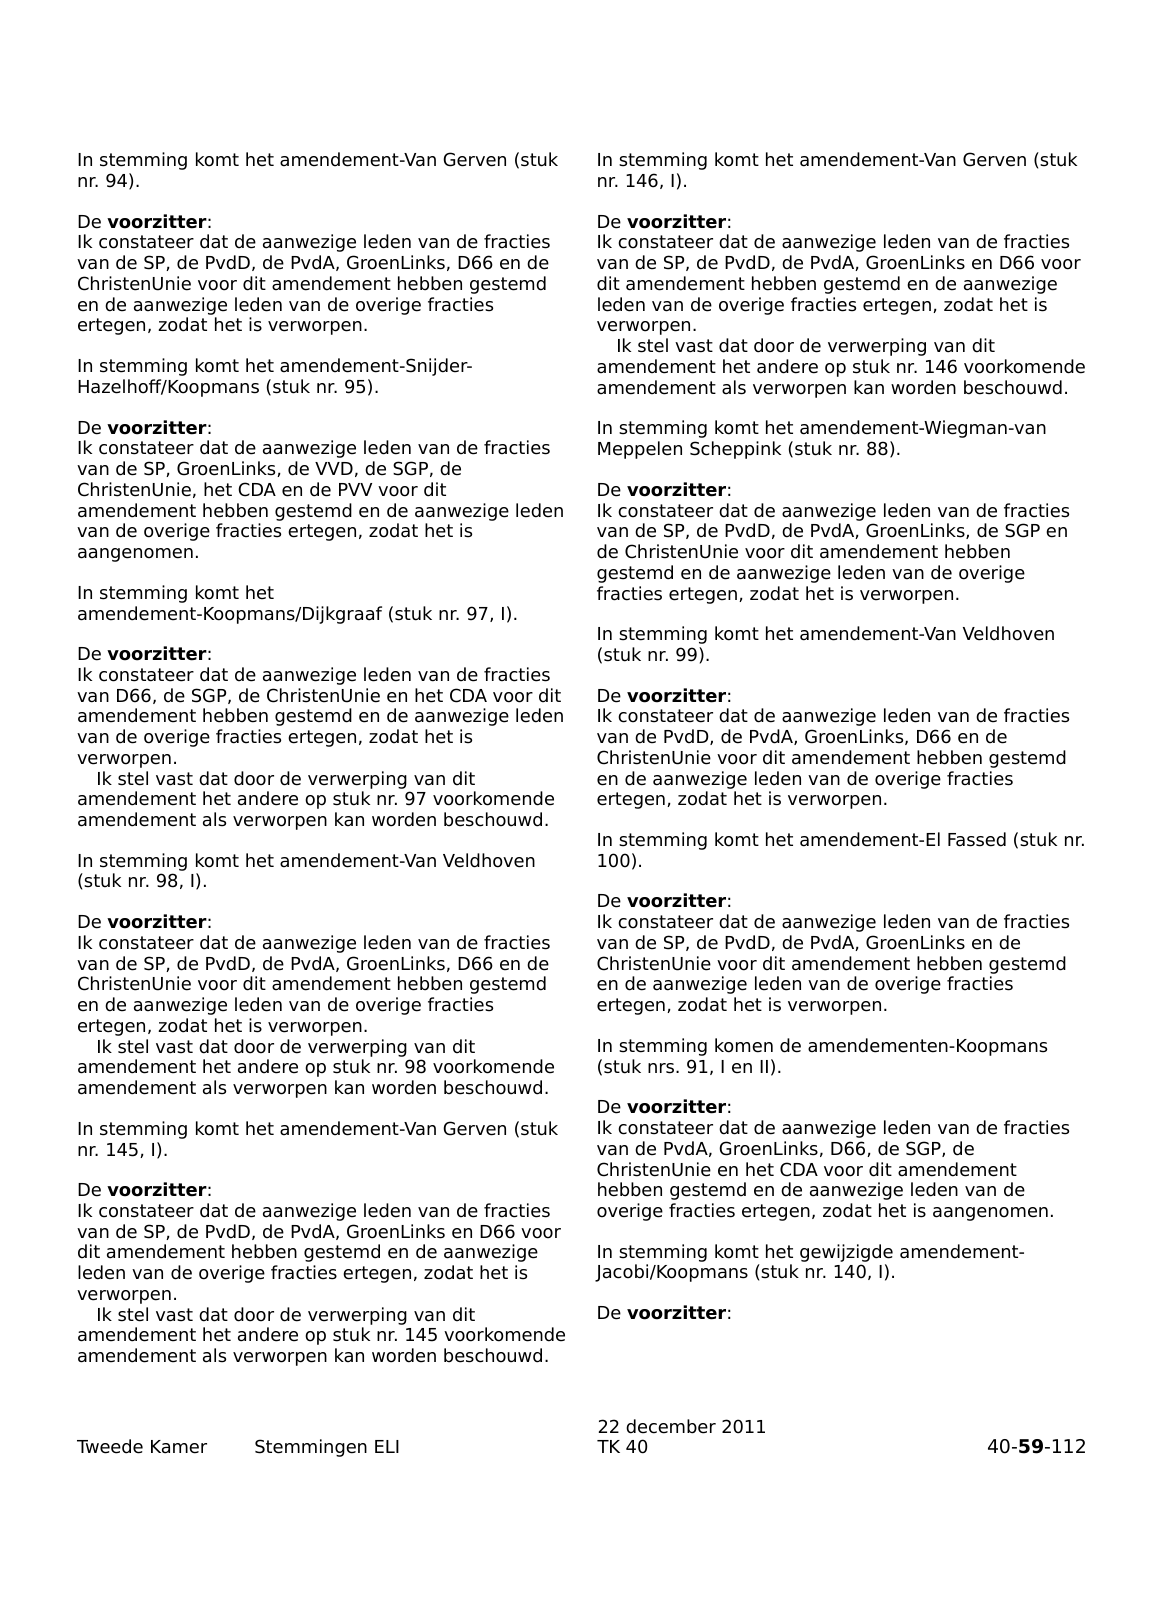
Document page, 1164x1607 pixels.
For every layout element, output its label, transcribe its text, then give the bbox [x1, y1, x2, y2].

text In stemming komt het amendement-Van Gerven (stuk nr. 145, I). [77, 1119, 567, 1160]
text De voorzitter: [77, 644, 567, 665]
text Ik stel vast dat door de verwerping van dit amendement het andere op stuk nr. 97 voorkomende amendement als verworpen kan worden beschouwd. [77, 768, 567, 831]
text Ik stel vast dat door de verwerping van dit amendement het andere op stuk nr. 98 voorkomende amendement als verworpen kan worden beschouwd. [77, 1036, 567, 1099]
text Ik constateer dat de aanwezige leden van de fracties van de SP, de PvdD, de PvdA, GroenLinks en de ChristenUnie voor dit amendement hebben gestemd en de aanwezige leden van de overige fracties ertegen, zodat het is verworpen. [596, 912, 1087, 1016]
text De voorzitter: [77, 912, 567, 933]
text In stemming komt het gewijzigde amendement-Jacobi/Koopmans (stuk nr. 140, I). [596, 1242, 1087, 1283]
text Ik constateer dat de aanwezige leden van de fracties van D66, de SGP, de ChristenUnie en het CDA voor dit amendement hebben gestemd en de aanwezige leden van de overige fracties ertegen, zodat het is verworpen. [77, 665, 567, 768]
text Ik constateer dat de aanwezige leden van de fracties van de PvdD, de PvdA, GroenLinks, D66 en de ChristenUnie voor dit amendement hebben gestemd en de aanwezige leden van de overige fracties ertegen, zodat het is verworpen. [596, 706, 1087, 810]
text Ik stel vast dat door de verwerping van dit amendement het andere op stuk nr. 146 voorkomende amendement als verworpen kan worden beschouwd. [596, 336, 1087, 398]
text Ik constateer dat de aanwezige leden van de fracties van de SP, de PvdD, de PvdA, GroenLinks en D66 voor dit amendement hebben gestemd en de aanwezige leden van de overige fracties ertegen, zodat het is verworpen. [596, 232, 1087, 336]
text De voorzitter: [77, 1180, 567, 1201]
text Ik constateer dat de aanwezige leden van de fracties van de SP, de PvdD, de PvdA, GroenLinks, D66 en de ChristenUnie voor dit amendement hebben gestemd en de aanwezige leden van de overige fracties ertegen, zodat het is verworpen. [77, 933, 567, 1036]
text De voorzitter: [596, 212, 1087, 232]
text De voorzitter: [596, 1303, 1087, 1324]
text Ik constateer dat de aanwezige leden van de fracties van de SP, GroenLinks, de VVD, de SGP, de ChristenUnie, het CDA en de PVV voor dit amendement hebben gestemd en de aanwezige leden van de overige fracties ertegen, zodat het is aangenomen. [77, 438, 567, 563]
text Ik constateer dat de aanwezige leden van de fracties van de SP, de PvdD, de PvdA, GroenLinks en D66 voor dit amendement hebben gestemd en de aanwezige leden van de overige fracties ertegen, zodat het is verworpen. [77, 1201, 567, 1304]
text In stemming komt het amendement-Koopmans/Dijkgraaf (stuk nr. 97, I). [77, 583, 567, 624]
text In stemming komt het amendement-Van Gerven (stuk nr. 94). [77, 150, 567, 192]
text Ik stel vast dat door de verwerping van dit amendement het andere op stuk nr. 145 voorkomende amendement als verworpen kan worden beschouwd. [77, 1304, 567, 1367]
text In stemming komen de amendementen-Koopmans (stuk nrs. 91, I en II). [596, 1036, 1087, 1077]
text In stemming komt het amendement-Van Gerven (stuk nr. 146, I). [596, 150, 1087, 192]
text De voorzitter: [596, 1097, 1087, 1118]
text De voorzitter: [596, 480, 1087, 500]
text De voorzitter: [596, 686, 1087, 706]
text De voorzitter: [596, 891, 1087, 912]
text In stemming komt het amendement-Van Veldhoven (stuk nr. 99). [596, 624, 1087, 666]
text Ik constateer dat de aanwezige leden van de fracties van de PvdA, GroenLinks, D66, de SGP, de ChristenUnie en het CDA voor dit amendement hebben gestemd en de aanwezige leden van de overige fracties ertegen, zodat het is aangenomen. [596, 1118, 1087, 1222]
text In stemming komt het amendement-Snijder-Hazelhoff/Koopmans (stuk nr. 95). [77, 356, 567, 397]
text De voorzitter: [77, 417, 567, 438]
text Ik constateer dat de aanwezige leden van de fracties van de SP, de PvdD, de PvdA, GroenLinks, de SGP en de ChristenUnie voor dit amendement hebben gestemd en de aanwezige leden van de overige fracties ertegen, zodat het is verworpen. [596, 500, 1087, 604]
text De voorzitter: [77, 212, 567, 232]
text Ik constateer dat de aanwezige leden van de fracties van de SP, de PvdD, de PvdA, GroenLinks, D66 en de ChristenUnie voor dit amendement hebben gestemd en de aanwezige leden van de overige fracties ertegen, zodat het is verworpen. [77, 232, 567, 336]
text In stemming komt het amendement-Wiegman-van Meppelen Scheppink (stuk nr. 88). [596, 418, 1087, 460]
text In stemming komt het amendement-Van Veldhoven (stuk nr. 98, I). [77, 851, 567, 892]
text In stemming komt het amendement-El Fassed (stuk nr. 100). [596, 830, 1087, 871]
